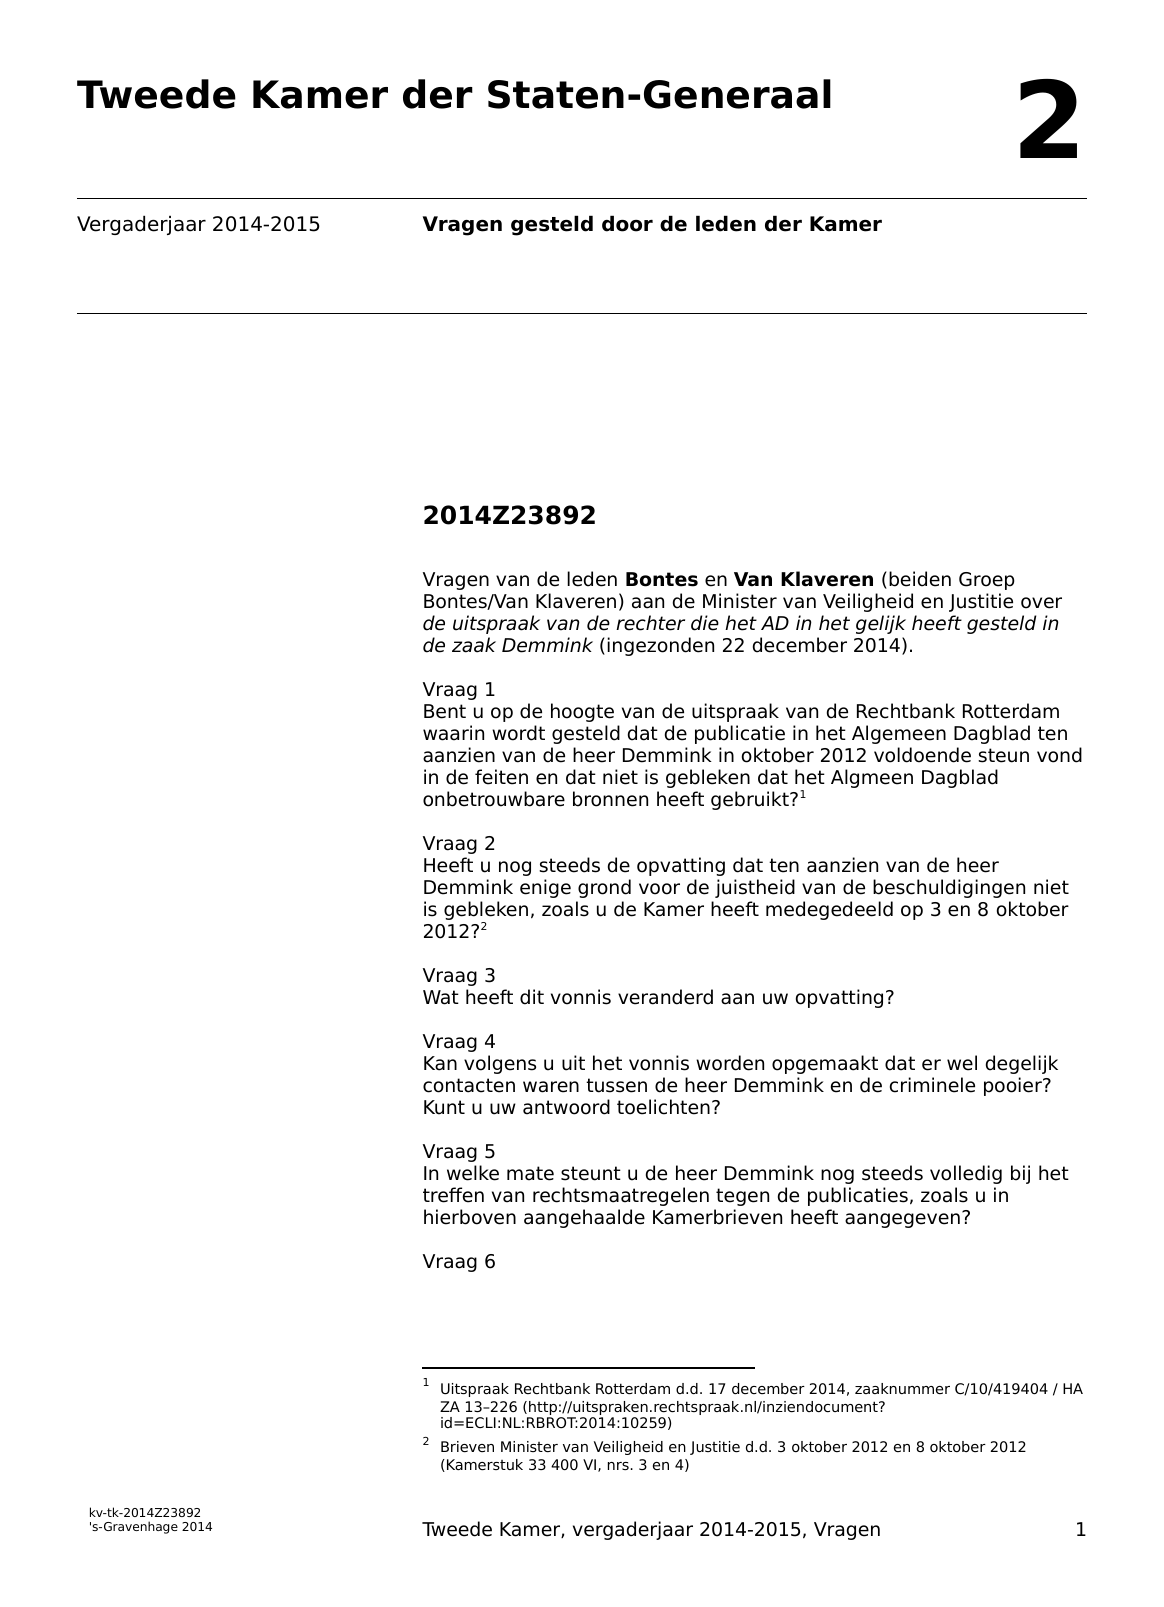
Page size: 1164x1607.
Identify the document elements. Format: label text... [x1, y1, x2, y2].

table_cell Vergaderjaar 2014-2015 [77, 199, 422, 313]
text Vragen van de leden Bontes en Van Klaveren (beiden Groep Bontes/Van Klaveren) aan de Minister van Veiligheid en Justitie over de uitspraak van de rechter die het AD in het gelijk heeft gesteld in de zaak Demmink (ingezonden 22 december 2014). [422, 569, 1087, 657]
text Bent u op de hoogte van de uitspraak van de Rechtbank Rotterdam waarin wordt gesteld dat de publicatie in het Algemeen Dagblad ten aanzien van de heer Demmink in oktober 2012 voldoende steun vond in de feiten en dat niet is gebleken dat het Algmeen Dagblad onbetrouwbare bronnen heeft gebruikt? [422, 701, 1087, 811]
text Vraag 1 [422, 679, 1087, 701]
text Vraag 5 [422, 1141, 1087, 1163]
text Brieven Minister van Veiligheid en Justitie d.d. 3 oktober 2012 en 8 oktober 2012 (Kamerstuk 33 400 VI, nrs. 3 en 4) [422, 1435, 1087, 1474]
text Wat heeft dit vonnis veranderd aan uw opvatting? [422, 987, 1087, 1009]
table_cell Vragen gesteld door de leden der Kamer [422, 199, 1087, 313]
text In welke mate steunt u de heer Demmink nog steeds volledig bij het treffen van rechtsmaatregelen tegen de publicaties, zoals u in hierboven aangehaalde Kamerbrieven heeft aangegeven? [422, 1163, 1087, 1229]
table_header Tweede Kamer der Staten-Generaal [77, 59, 886, 198]
text Vraag 4 [422, 1031, 1087, 1053]
text 's-Gravenhage 2014 [88, 1520, 323, 1534]
text Heeft u nog steeds de opvatting dat ten aanzien van de heer Demmink enige grond voor de juistheid van de beschuldigingen niet is gebleken, zoals u de Kamer heeft medegedeeld op 3 en 8 oktober 2012? [422, 855, 1087, 943]
table_header 2 [886, 59, 1087, 198]
text Vraag 3 [422, 965, 1087, 987]
text 2014Z23892 [422, 501, 1087, 531]
text Vraag 2 [422, 833, 1087, 855]
text Uitspraak Rechtbank Rotterdam d.d. 17 december 2014, zaaknummer C/10/419404 / HA ZA 13–226 (http://uitspraken.rechtspraak.nl/inziendocument?id=ECLI:NL:RBROT:2014:10259) [422, 1377, 1087, 1432]
text Vraag 6 [422, 1251, 1087, 1273]
text Kan volgens u uit het vonnis worden opgemaakt dat er wel degelijk contacten waren tussen de heer Demmink en de criminele pooier? Kunt u uw antwoord toelichten? [422, 1053, 1087, 1119]
text kv-tk-2014Z23892 [88, 1506, 323, 1520]
